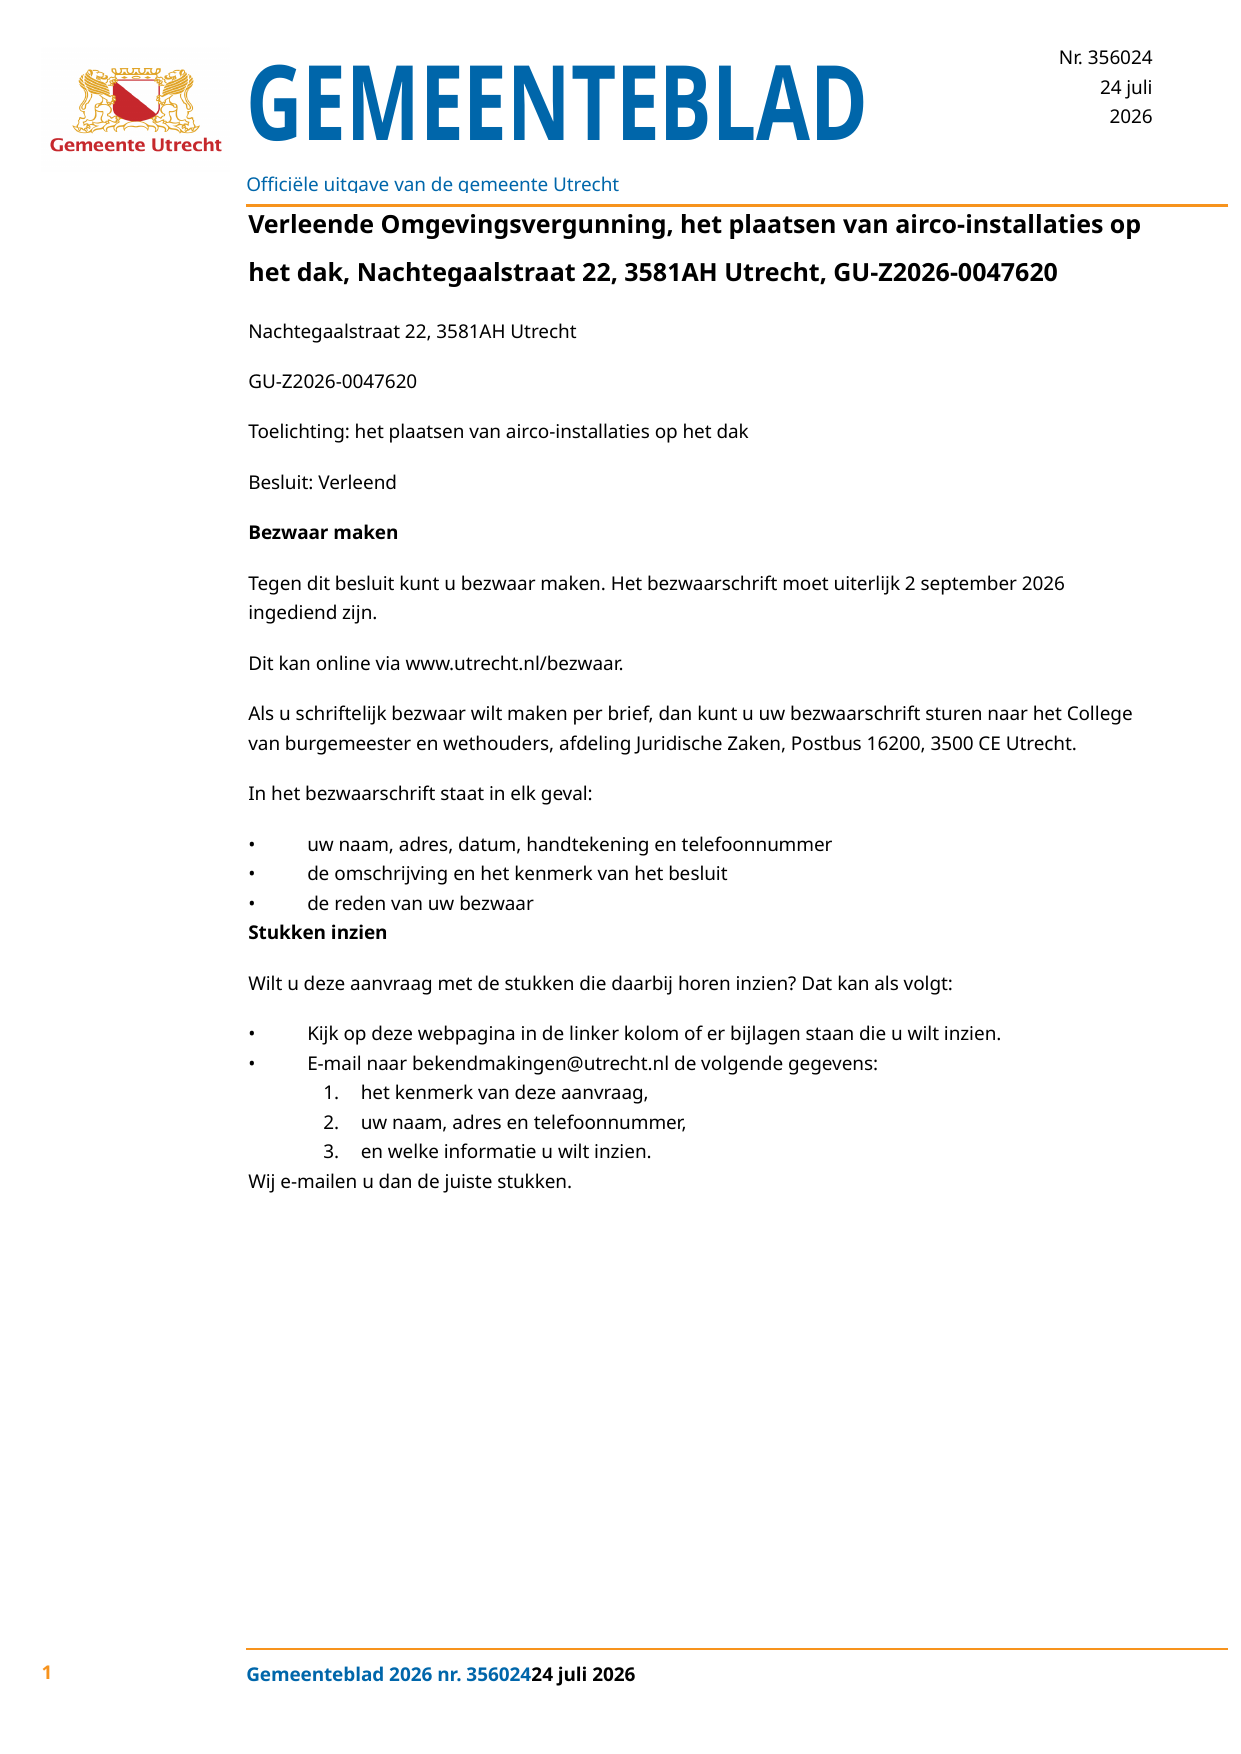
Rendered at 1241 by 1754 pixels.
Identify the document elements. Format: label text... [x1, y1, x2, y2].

text Tegen dit besluit kunt u bezwaar maken. Het bezwaarschrift moet uiterlijk 2 september 2026 ingediend zijn. [248, 570, 1152, 625]
text Bezwaar maken [248, 519, 1152, 545]
text Nachtegaalstraat 22, 3581AH Utrecht [248, 318, 1152, 344]
text Dit kan online via www.utrecht.nl/bezwaar. [248, 650, 1152, 676]
text Verleende Omgevingsvergunning, het plaatsen van airco-installaties op het dak, Nachtegaalstraat 22, 3581AH Utrecht, GU-Z2026-0047620 [248, 207, 1152, 288]
text Toelichting: het plaatsen van airco-installaties op het dak [248, 419, 1152, 444]
list uw naam, adres, datum, handtekening en telefoonnummer [248, 831, 1152, 857]
list het kenmerk van deze aanvraag, [323, 1079, 1152, 1105]
text In het bezwaarschrift staat in elk geval: [248, 780, 1152, 806]
list E-mail naar bekendmakingen@utrecht.nl de volgende gegevens: [248, 1050, 1152, 1076]
list de omschrijving en het kenmerk van het besluit [248, 860, 1152, 886]
text Besluit: Verleend [248, 469, 1152, 495]
list Kijk op deze webpagina in de linker kolom of er bijlagen staan die u wilt inzien. [248, 1020, 1152, 1046]
text Als u schriftelijk bezwaar wilt maken per brief, dan kunt u uw bezwaarschrift sturen naar het College van burgemeester en wethouders, afdeling Juridische Zaken, Postbus 16200, 3500 CE Utrecht. [248, 700, 1152, 756]
text Stukken inzien [248, 919, 1152, 945]
list de reden van uw bezwaar [248, 890, 1152, 916]
text Wilt u deze aanvraag met de stukken die daarbij horen inzien? Dat kan als volgt: [248, 970, 1152, 996]
text GU-Z2026-0047620 [248, 368, 1152, 394]
list uw naam, adres en telefoonnummer, [323, 1109, 1152, 1135]
picture [41, 47, 231, 172]
list en welke informatie u wilt inzien. [323, 1139, 1152, 1164]
text Wij e-mailen u dan de juiste stukken. [248, 1168, 1152, 1194]
